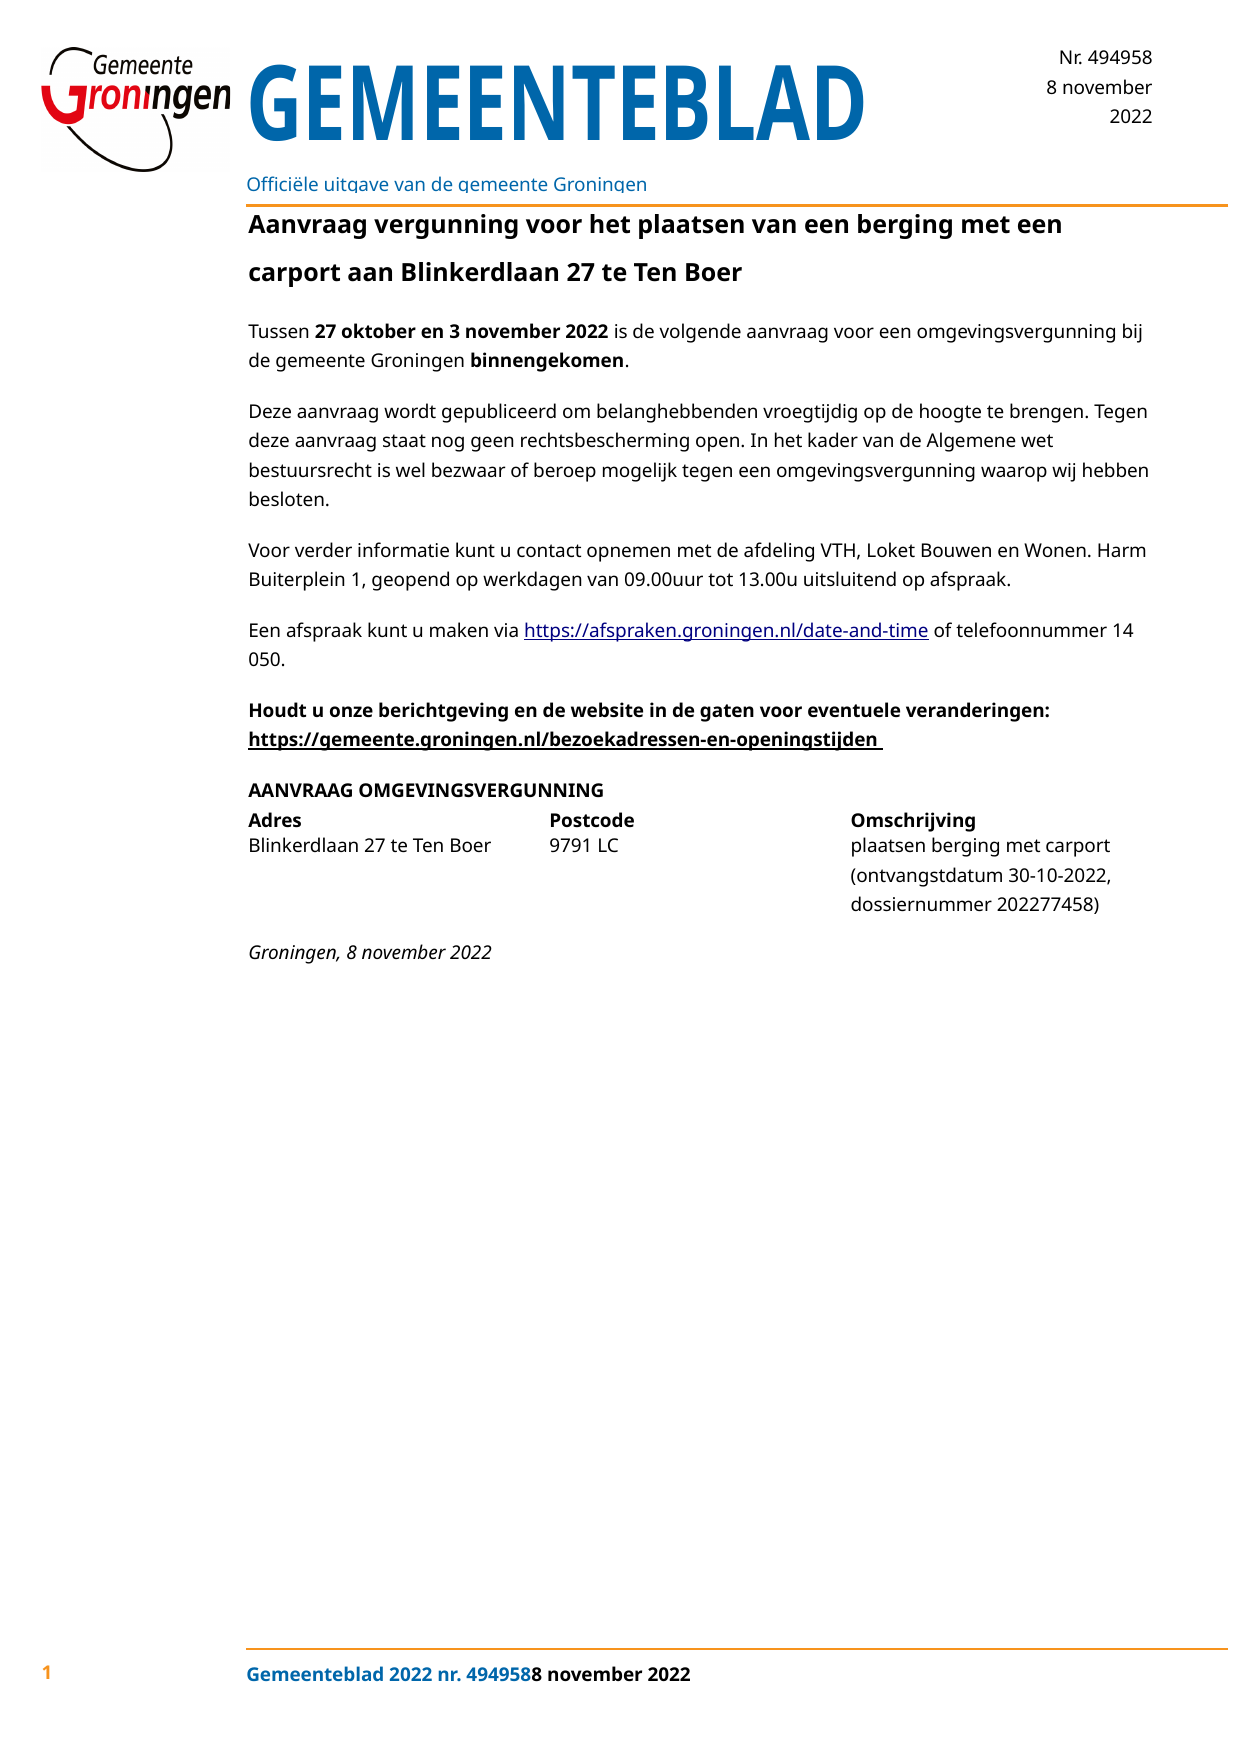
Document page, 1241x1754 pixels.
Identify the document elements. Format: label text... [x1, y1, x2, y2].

table_header Omschrijving [850, 807, 1152, 832]
text Deze aanvraag wordt gepubliceerd om belanghebbenden vroegtijdig op de hoogte te brengen. Tegen deze aanvraag staat nog geen rechtsbescherming open. In het kader van de Algemene wet bestuursrecht is wel bezwaar of beroep mogelijk tegen een omgevingsvergunning waarop wij hebben besloten. [248, 398, 1152, 512]
text Houdt u onze berichtgeving en de website in de gaten voor eventuele veranderingen: https://gemeente.groningen.nl/bezoekadressen-en-openingstijden [248, 697, 1152, 752]
table_header Adres [248, 807, 549, 832]
text Aanvraag vergunning voor het plaatsen van een berging met een carport aan Blinkerdlaan 27 te Ten Boer [248, 207, 1152, 288]
text AANVRAAG OMGEVINGSVERGUNNING [248, 777, 1152, 803]
table_cell plaatsen berging met carport (ontvangstdatum 30-10-2022, dossiernummer 202277458) [850, 833, 1152, 917]
table_cell Blinkerdlaan 27 te Ten Boer [248, 833, 549, 917]
text Groningen, 8 november 2022 [248, 939, 1152, 964]
text Een afspraak kunt u maken via https://afspraken.groningen.nl/date-and-time of telefoonnummer 14 050. [248, 617, 1152, 672]
text Tussen 27 oktober en 3 november 2022 is de volgende aanvraag voor een omgevingsvergunning bij de gemeente Groningen binnengekomen. [248, 318, 1152, 373]
picture [41, 47, 231, 172]
text Voor verder informatie kunt u contact opnemen met de afdeling VTH, Loket Bouwen en Wonen. Harm Buiterplein 1, geopend op werkdagen van 09.00uur tot 13.00u uitsluitend op afspraak. [248, 537, 1152, 592]
table_cell 9791 LC [549, 833, 850, 917]
table_header Postcode [549, 807, 850, 832]
